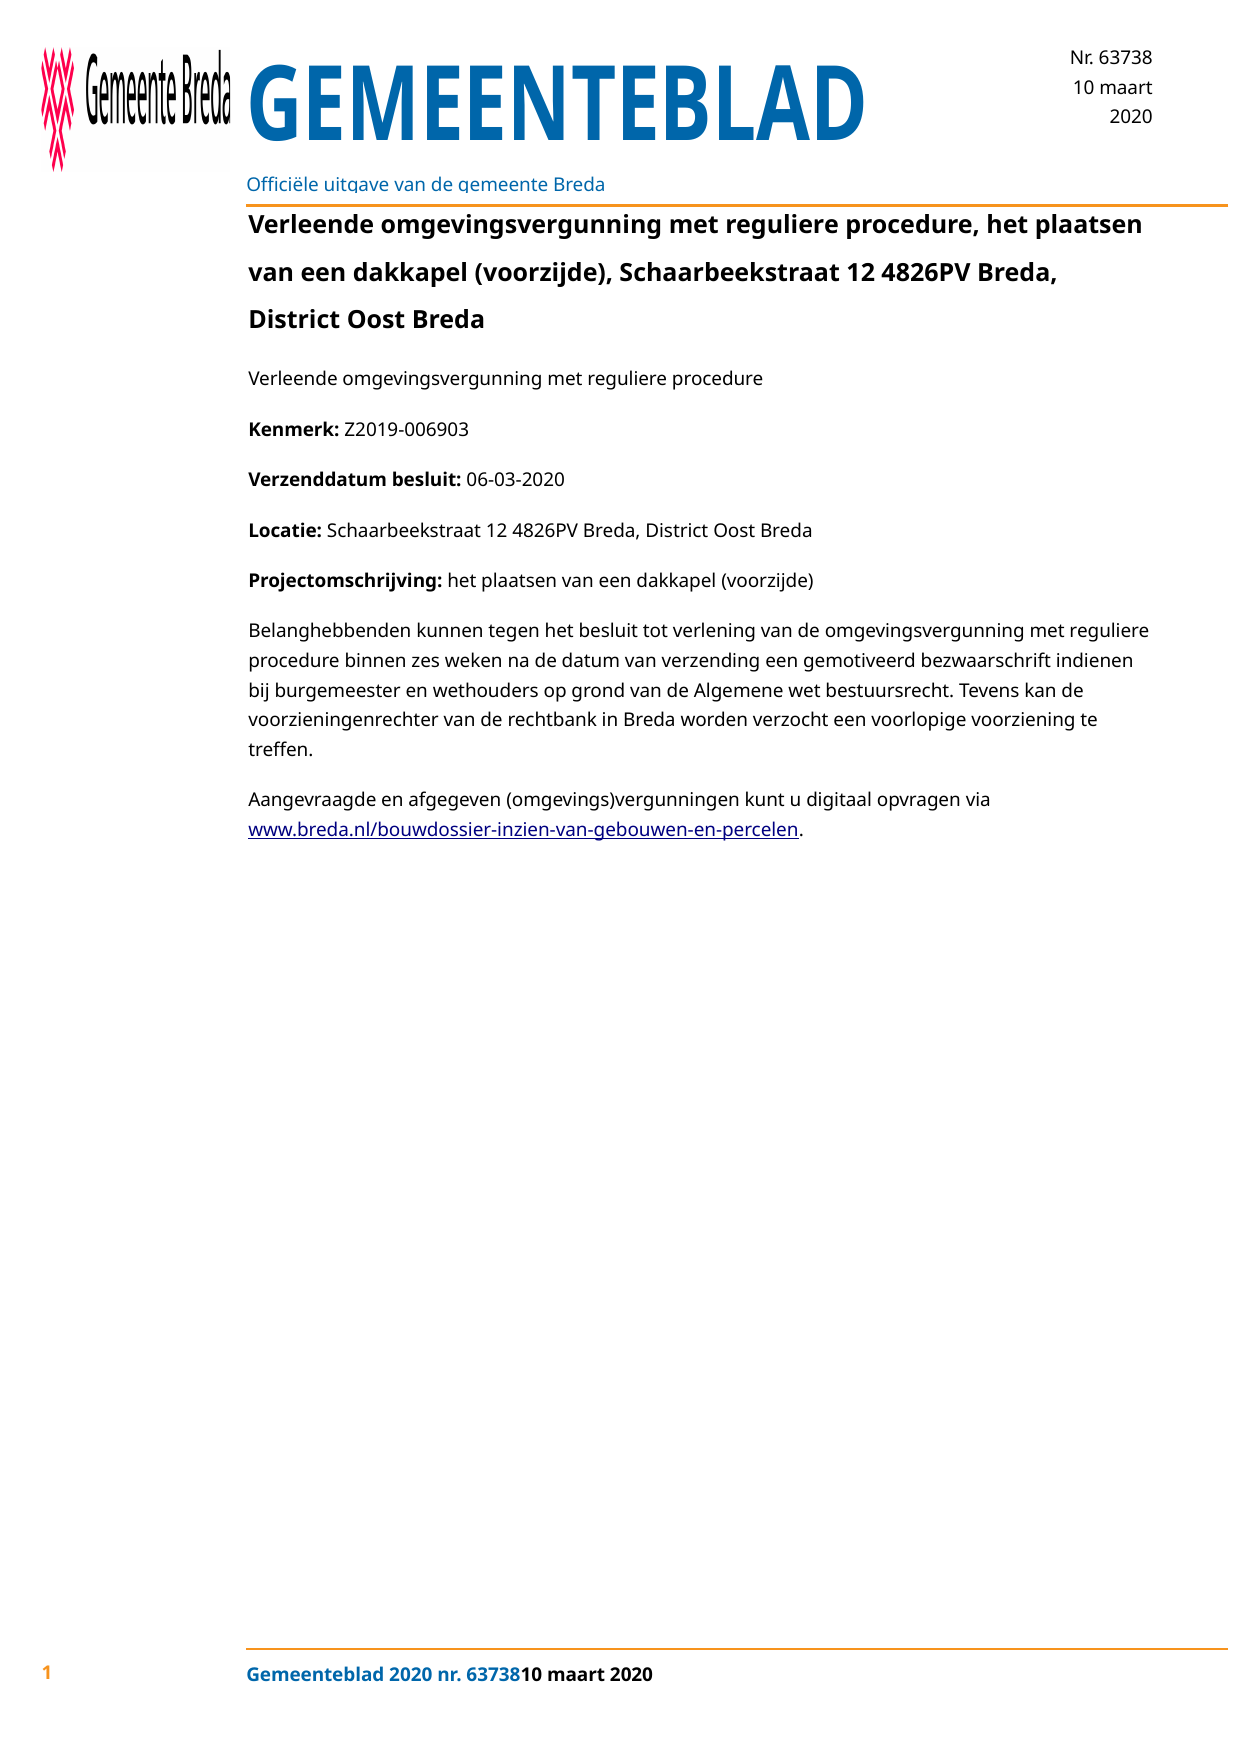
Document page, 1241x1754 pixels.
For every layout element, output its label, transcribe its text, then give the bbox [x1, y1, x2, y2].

text Locatie: Schaarbeekstraat 12 4826PV Breda, District Oost Breda [248, 517, 1152, 542]
text Aangevraagde en afgegeven (omgevings)vergunningen kunt u digitaal opvragen via www.breda.nl/bouwdossier-inzien-van-gebouwen-en-percelen. [248, 786, 1152, 842]
text Verleende omgevingsvergunning met reguliere procedure, het plaatsen van een dakkapel (voorzijde), Schaarbeekstraat 12 4826PV Breda, District Oost Breda [248, 207, 1152, 336]
picture [41, 47, 231, 172]
text Verleende omgevingsvergunning met reguliere procedure [248, 366, 1152, 391]
text Belanghebbenden kunnen tegen het besluit tot verlening van de omgevingsvergunning met reguliere procedure binnen zes weken na de datum van verzending een gemotiveerd bezwaarschrift indienen bij burgemeester en wethouders op grond van de Algemene wet bestuursrecht. Tevens kan de voorzieningenrechter van de rechtbank in Breda worden verzocht een voorlopige voorziening te treffen. [248, 618, 1152, 762]
text Kenmerk: Z2019-006903 [248, 416, 1152, 442]
text Projectomschrijving: het plaatsen van een dakkapel (voorzijde) [248, 567, 1152, 593]
text Verzenddatum besluit: 06-03-2020 [248, 466, 1152, 492]
